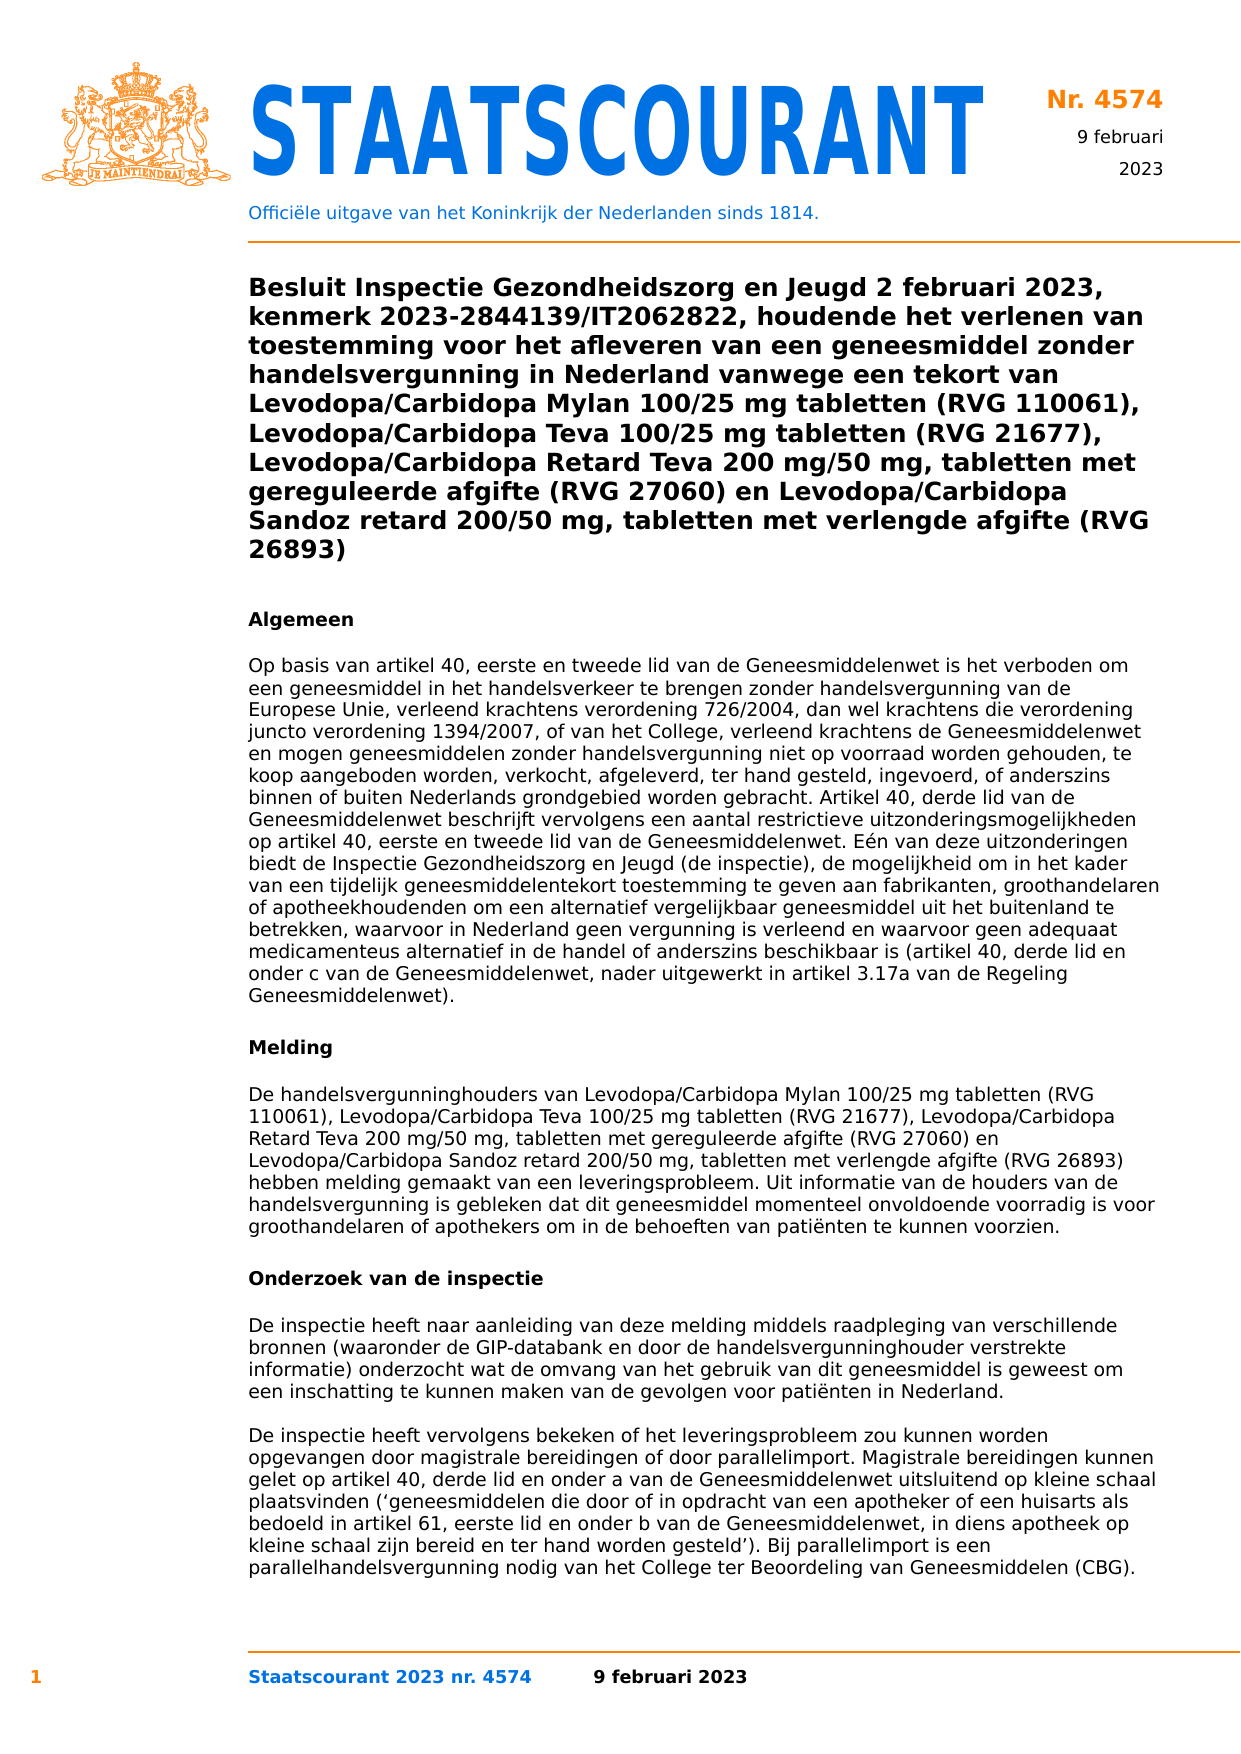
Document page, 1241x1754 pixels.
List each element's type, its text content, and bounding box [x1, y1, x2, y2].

table_cell Officiële uitgave van het Koninkrijk der Nederlanden sinds 1814. [248, 203, 1240, 241]
text De handelsvergunninghouders van Levodopa/Carbidopa Mylan 100/25 mg tabletten (RVG 110061), Levodopa/Carbidopa Teva 100/25 mg tabletten (RVG 21677), Levodopa/Carbidopa Retard Teva 200 mg/50 mg, tabletten met gereguleerde afgifte (RVG 27060) en Levodopa/Carbidopa Sandoz retard 200/50 mg, tabletten met verlengde afgifte (RVG 26893) hebben melding gemaakt van een leveringsprobleem. Uit informatie van de houders van de handelsvergunning is gebleken dat dit geneesmiddel momenteel onvoldoende voorradig is voor groothandelaren of apothekers om in de behoeften van patiënten te kunnen voorzien. [248, 1084, 1163, 1238]
table_header [25, 62, 248, 241]
subtitle Melding [248, 1037, 1163, 1059]
table_cell 2023 [998, 153, 1240, 203]
subtitle Besluit Inspectie Gezondheidszorg en Jeugd 2 februari 2023, kenmerk 2023-2844139/IT2062822, houdende het verlenen van toestemming voor het afleveren van een geneesmiddel zonder handelsvergunning in Nederland vanwege een tekort van Levodopa/Carbidopa Mylan 100/25 mg tabletten (RVG 110061), Levodopa/Carbidopa Teva 100/25 mg tabletten (RVG 21677), Levodopa/Carbidopa Retard Teva 200 mg/50 mg, tabletten met gereguleerde afgifte (RVG 27060) en Levodopa/Carbidopa Sandoz retard 200/50 mg, tabletten met verlengde afgifte (RVG 26893) [248, 273, 1163, 565]
subtitle Algemeen [248, 608, 1163, 630]
table_cell 9 februari [998, 121, 1240, 153]
table_header Nr. 4574 [998, 62, 1240, 121]
table_header STAATSCOURANT [248, 62, 998, 203]
text De inspectie heeft naar aanleiding van deze melding middels raadpleging van verschillende bronnen (waaronder de GIP-databank en door de handelsvergunninghouder verstrekte informatie) onderzocht wat de omvang van het gebruik van dit geneesmiddel is geweest om een inschatting te kunnen maken van de gevolgen voor patiënten in Nederland. [248, 1315, 1163, 1403]
subtitle Onderzoek van de inspectie [248, 1268, 1163, 1290]
picture [41, 62, 231, 186]
text De inspectie heeft vervolgens bekeken of het leveringsprobleem zou kunnen worden opgevangen door magistrale bereidingen of door parallelimport. Magistrale bereidingen kunnen gelet op artikel 40, derde lid en onder a van de Geneesmiddelenwet uitsluitend op kleine schaal plaatsvinden (‘geneesmiddelen die door of in opdracht van een apotheker of een huisarts als bedoeld in artikel 61, eerste lid en onder b van de Geneesmiddelenwet, in diens apotheek op kleine schaal zijn bereid en ter hand worden gesteld’). Bij parallelimport is een parallelhandelsvergunning nodig van het College ter Beoordeling van Geneesmiddelen (CBG). [248, 1425, 1163, 1578]
text Op basis van artikel 40, eerste en tweede lid van de Geneesmiddelenwet is het verboden om een geneesmiddel in het handelsverkeer te brengen zonder handelsvergunning van de Europese Unie, verleend krachtens verordening 726/2004, dan wel krachtens die verordening juncto verordening 1394/2007, of van het College, verleend krachtens de Geneesmiddelenwet en mogen geneesmiddelen zonder handelsvergunning niet op voorraad worden gehouden, te koop aangeboden worden, verkocht, afgeleverd, ter hand gesteld, ingevoerd, of anderszins binnen of buiten Nederlands grondgebied worden gebracht. Artikel 40, derde lid van de Geneesmiddelenwet beschrijft vervolgens een aantal restrictieve uitzonderingsmogelijkheden op artikel 40, eerste en tweede lid van de Geneesmiddelenwet. Eén van deze uitzonderingen biedt de Inspectie Gezondheidszorg en Jeugd (de inspectie), de mogelijkheid om in het kader van een tijdelijk geneesmiddelentekort toestemming te geven aan fabrikanten, groothandelaren of apotheekhoudenden om een alternatief vergelijkbaar geneesmiddel uit het buitenland te betrekken, waarvoor in Nederland geen vergunning is verleend en waarvoor geen adequaat medicamenteus alternatief in de handel of anderszins beschikbaar is (artikel 40, derde lid en onder c van de Geneesmiddelenwet, nader uitgewerkt in artikel 3.17a van de Regeling Geneesmiddelenwet). [248, 655, 1163, 1007]
